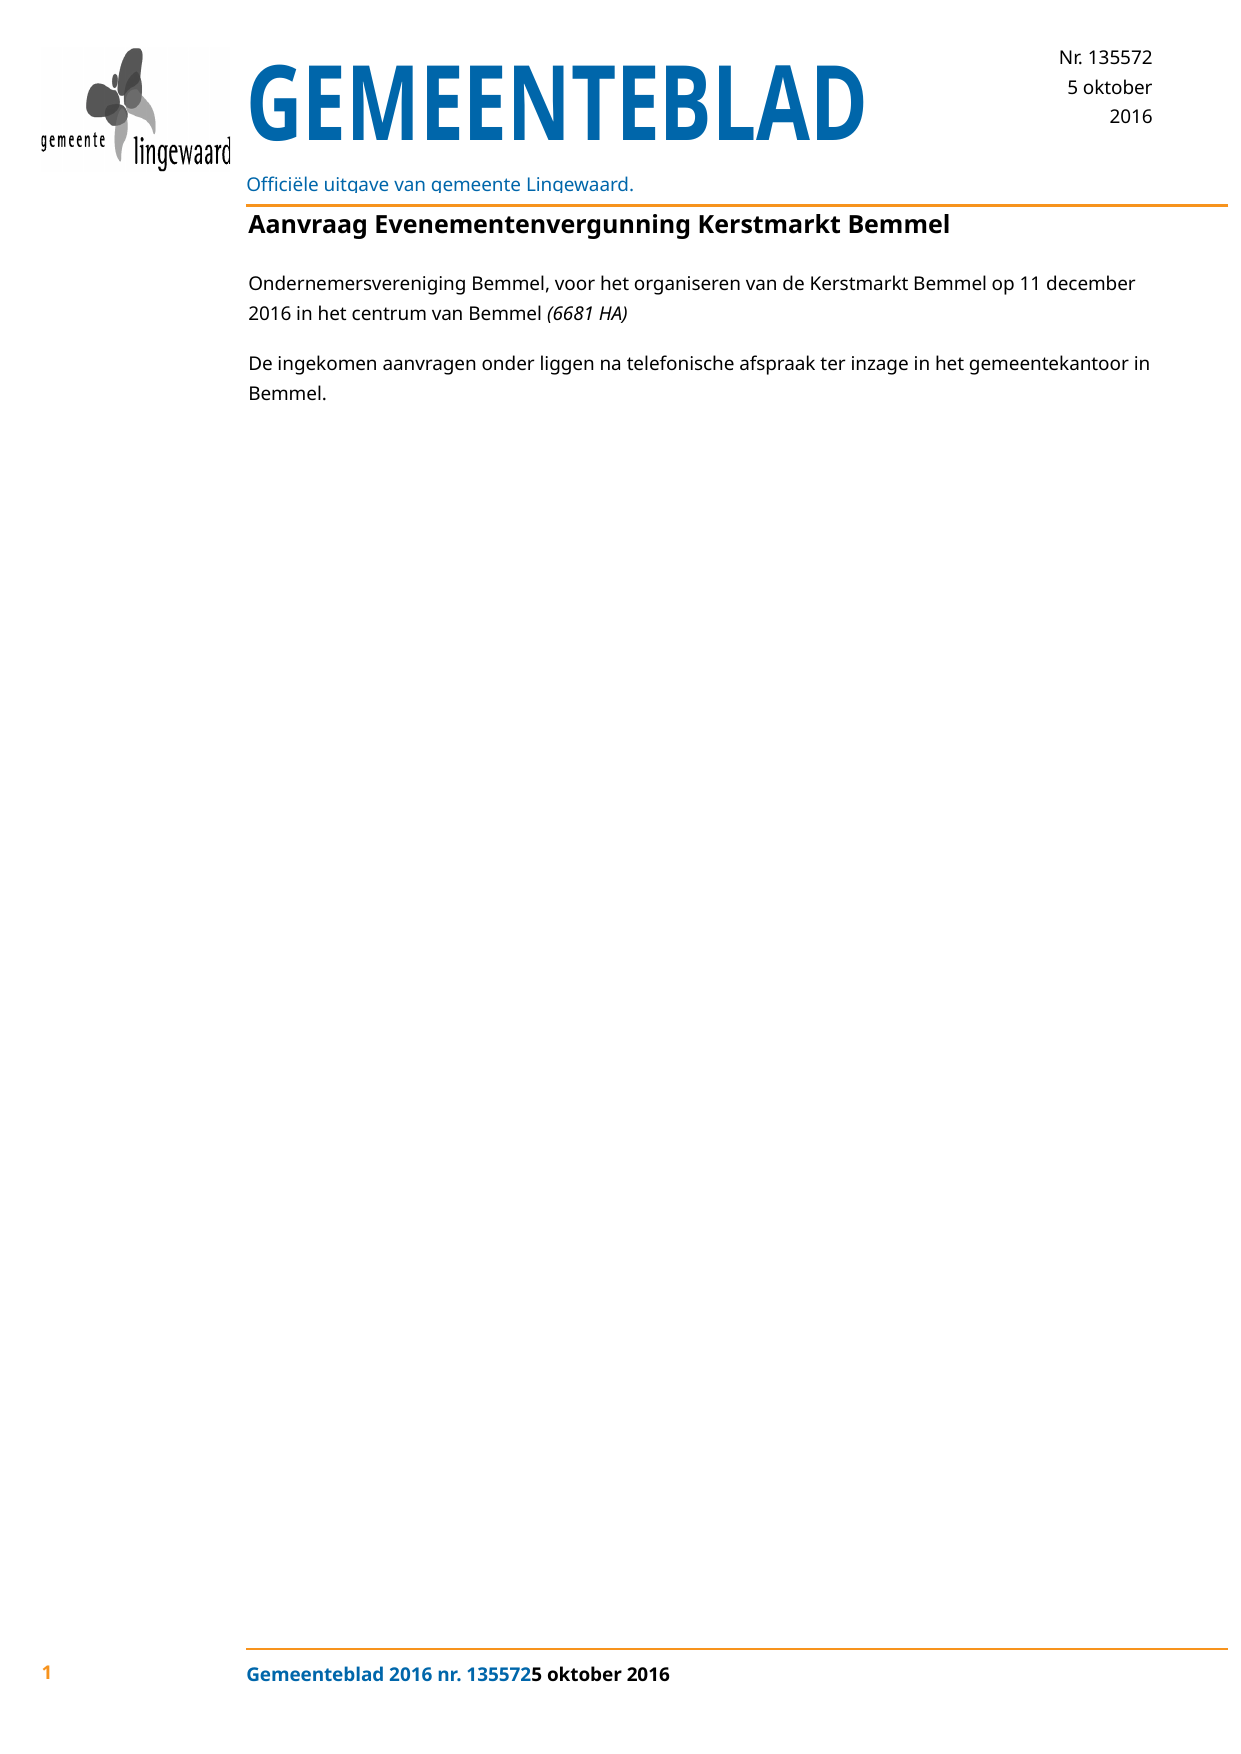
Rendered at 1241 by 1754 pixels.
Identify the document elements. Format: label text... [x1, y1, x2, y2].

picture [41, 47, 231, 172]
text De ingekomen aanvragen onder liggen na telefonische afspraak ter inzage in het gemeentekantoor in Bemmel. [248, 350, 1152, 406]
text Aanvraag Evenementenvergunning Kerstmarkt Bemmel [248, 207, 1152, 241]
text Ondernemersvereniging Bemmel, voor het organiseren van de Kerstmarkt Bemmel op 11 december 2016 in het centrum van Bemmel (6681 HA) [248, 270, 1152, 326]
